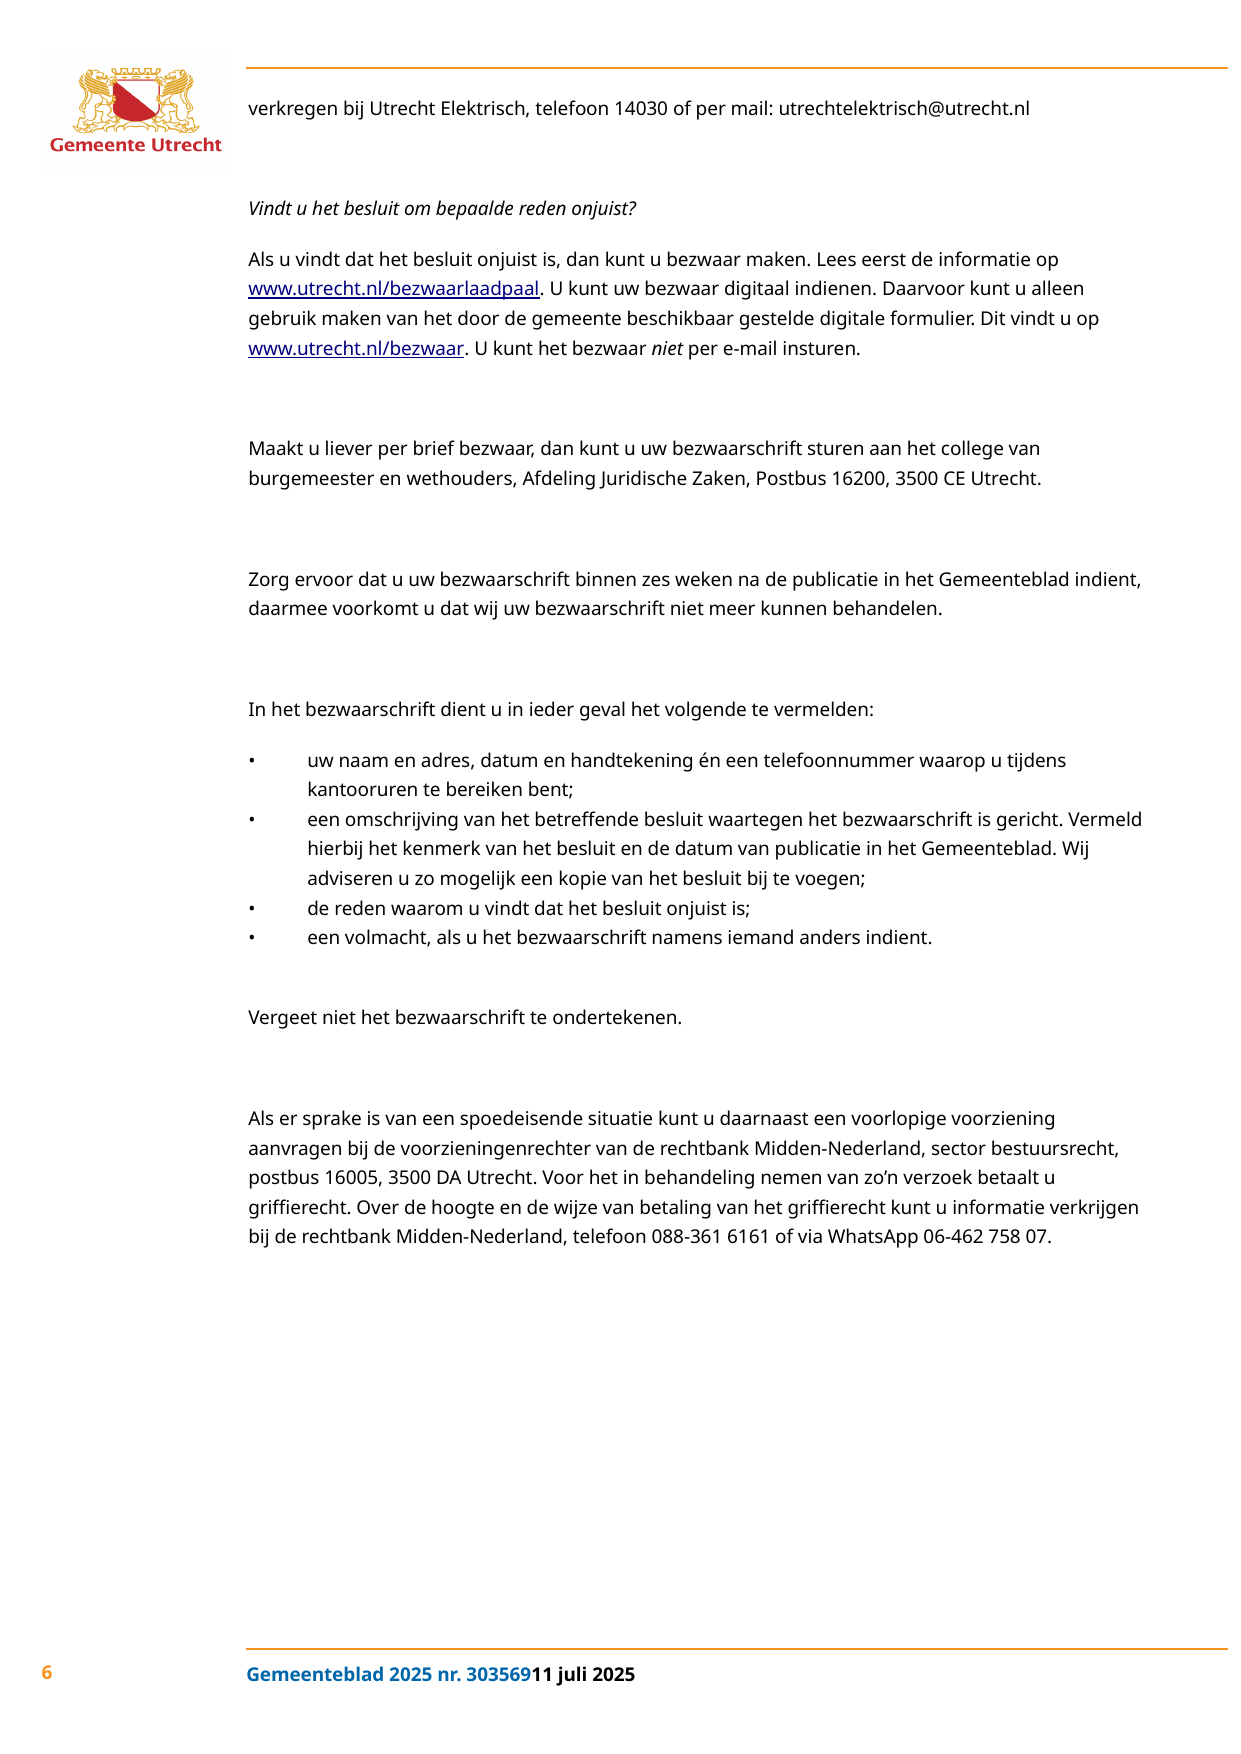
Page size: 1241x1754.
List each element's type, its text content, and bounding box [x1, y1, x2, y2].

list de reden waarom u vindt dat het besluit onjuist is; [248, 895, 1152, 921]
text Als u vindt dat het besluit onjuist is, dan kunt u bezwaar maken. Lees eerst de informatie op www.utrecht.nl/bezwaarlaadpaal. U kunt uw bezwaar digitaal indienen. Daarvoor kunt u alleen gebruik maken van het door de gemeente beschikbaar gestelde digitale formulier. Dit vindt u op www.utrecht.nl/bezwaar. U kunt het bezwaar niet per e-mail insturen. [248, 246, 1152, 361]
text Vindt u het besluit om bepaalde reden onjuist? [248, 196, 1152, 221]
text In het bezwaarschrift dient u in ieder geval het volgende te vermelden: [248, 696, 1152, 722]
text verkregen bij Utrecht Elektrisch, telefoon 14030 of per mail: utrechtelektrisch@utrecht.nl [248, 95, 1152, 121]
picture [41, 47, 231, 172]
list uw naam en adres, datum en handtekening én een telefoonnummer waarop u tijdens kantooruren te bereiken bent; [248, 747, 1152, 802]
list een omschrijving van het betreffende besluit waartegen het bezwaarschrift is gericht. Vermeld hierbij het kenmerk van het besluit en de datum van publicatie in het Gemeenteblad. Wij adviseren u zo mogelijk een kopie van het besluit bij te voegen; [248, 806, 1152, 891]
text Als er sprake is van een spoedeisende situatie kunt u daarnaast een voorlopige voorziening aanvragen bij de voorzieningenrechter van de rechtbank Midden-Nederland, sector bestuursrecht, postbus 16005, 3500 DA Utrecht. Voor het in behandeling nemen van zo’n verzoek betaalt u griffierecht. Over de hoogte en de wijze van betaling van het griffierecht kunt u informatie verkrijgen bij de rechtbank Midden-Nederland, telefoon 088-361 6161 of via WhatsApp 06-462 758 07. [248, 1105, 1152, 1249]
text Zorg ervoor dat u uw bezwaarschrift binnen zes weken na de publicatie in het Gemeenteblad indient, daarmee voorkomt u dat wij uw bezwaarschrift niet meer kunnen behandelen. [248, 566, 1152, 621]
list een volmacht, als u het bezwaarschrift namens iemand anders indient. [248, 924, 1152, 950]
text Maakt u liever per brief bezwaar, dan kunt u uw bezwaarschrift sturen aan het college van burgemeester en wethouders, Afdeling Juridische Zaken, Postbus 16200, 3500 CE Utrecht. [248, 436, 1152, 491]
text Vergeet niet het bezwaarschrift te ondertekenen. [248, 1004, 1152, 1030]
